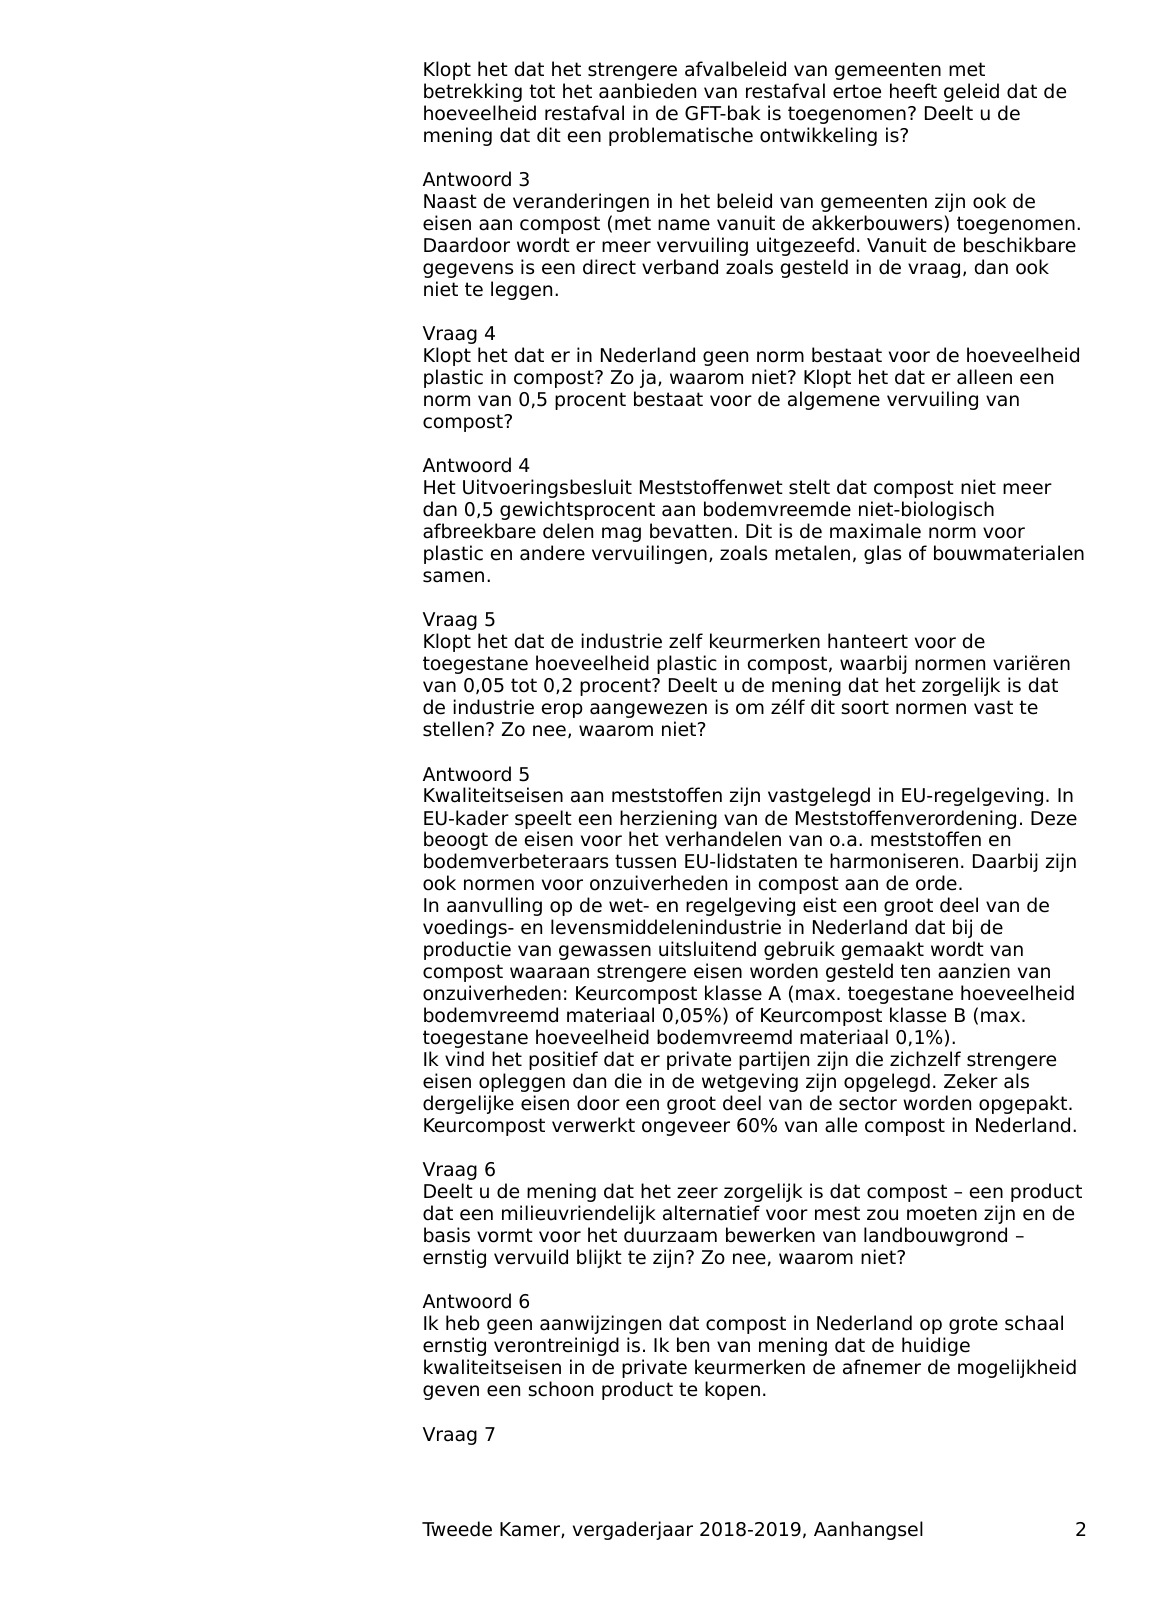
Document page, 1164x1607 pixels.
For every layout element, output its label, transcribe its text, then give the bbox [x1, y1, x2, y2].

text Vraag 7 [422, 1423, 1087, 1445]
text In aanvulling op de wet- en regelgeving eist een groot deel van de voedings- en levensmiddelenindustrie in Nederland dat bij de productie van gewassen uitsluitend gebruik gemaakt wordt van compost waaraan strengere eisen worden gesteld ten aanzien van onzuiverheden: Keurcompost klasse A (max. toegestane hoeveelheid bodemvreemd materiaal 0,05%) of Keurcompost klasse B (max. toegestane hoeveelheid bodemvreemd materiaal 0,1%). [422, 895, 1087, 1049]
text Klopt het dat de industrie zelf keurmerken hanteert voor de toegestane hoeveelheid plastic in compost, waarbij normen variëren van 0,05 tot 0,2 procent? Deelt u de mening dat het zorgelijk is dat de industrie erop aangewezen is om zélf dit soort normen vast te stellen? Zo nee, waarom niet? [422, 631, 1087, 741]
text Kwaliteitseisen aan meststoffen zijn vastgelegd in EU-regelgeving. In EU-kader speelt een herziening van de Meststoffenverordening. Deze beoogt de eisen voor het verhandelen van o.a. meststoffen en bodemverbeteraars tussen EU-lidstaten te harmoniseren. Daarbij zijn ook normen voor onzuiverheden in compost aan de orde. [422, 785, 1087, 895]
text Het Uitvoeringsbesluit Meststoffenwet stelt dat compost niet meer dan 0,5 gewichtsprocent aan bodemvreemde niet-biologisch afbreekbare delen mag bevatten. Dit is de maximale norm voor plastic en andere vervuilingen, zoals metalen, glas of bouwmaterialen samen. [422, 477, 1087, 587]
text Deelt u de mening dat het zeer zorgelijk is dat compost – een product dat een milieuvriendelijk alternatief voor mest zou moeten zijn en de basis vormt voor het duurzaam bewerken van landbouwgrond – ernstig vervuild blijkt te zijn? Zo nee, waarom niet? [422, 1181, 1087, 1269]
text Antwoord 4 [422, 455, 1087, 477]
text Ik vind het positief dat er private partijen zijn die zichzelf strengere eisen opleggen dan die in de wetgeving zijn opgelegd. Zeker als dergelijke eisen door een groot deel van de sector worden opgepakt. Keurcompost verwerkt ongeveer 60% van alle compost in Nederland. [422, 1049, 1087, 1137]
text Klopt het dat er in Nederland geen norm bestaat voor de hoeveelheid plastic in compost? Zo ja, waarom niet? Klopt het dat er alleen een norm van 0,5 procent bestaat voor de algemene vervuiling van compost? [422, 345, 1087, 433]
text Antwoord 5 [422, 763, 1087, 785]
text Antwoord 6 [422, 1291, 1087, 1313]
text Antwoord 3 [422, 169, 1087, 191]
text Vraag 5 [422, 609, 1087, 631]
text Vraag 6 [422, 1159, 1087, 1181]
text Klopt het dat het strengere afvalbeleid van gemeenten met betrekking tot het aanbieden van restafval ertoe heeft geleid dat de hoeveelheid restafval in de GFT-bak is toegenomen? Deelt u de mening dat dit een problematische ontwikkeling is? [422, 59, 1087, 147]
text Ik heb geen aanwijzingen dat compost in Nederland op grote schaal ernstig verontreinigd is. Ik ben van mening dat de huidige kwaliteitseisen in de private keurmerken de afnemer de mogelijkheid geven een schoon product te kopen. [422, 1313, 1087, 1401]
text Vraag 4 [422, 323, 1087, 345]
text Naast de veranderingen in het beleid van gemeenten zijn ook de eisen aan compost (met name vanuit de akkerbouwers) toegenomen. Daardoor wordt er meer vervuiling uitgezeefd. Vanuit de beschikbare gegevens is een direct verband zoals gesteld in de vraag, dan ook niet te leggen. [422, 191, 1087, 301]
